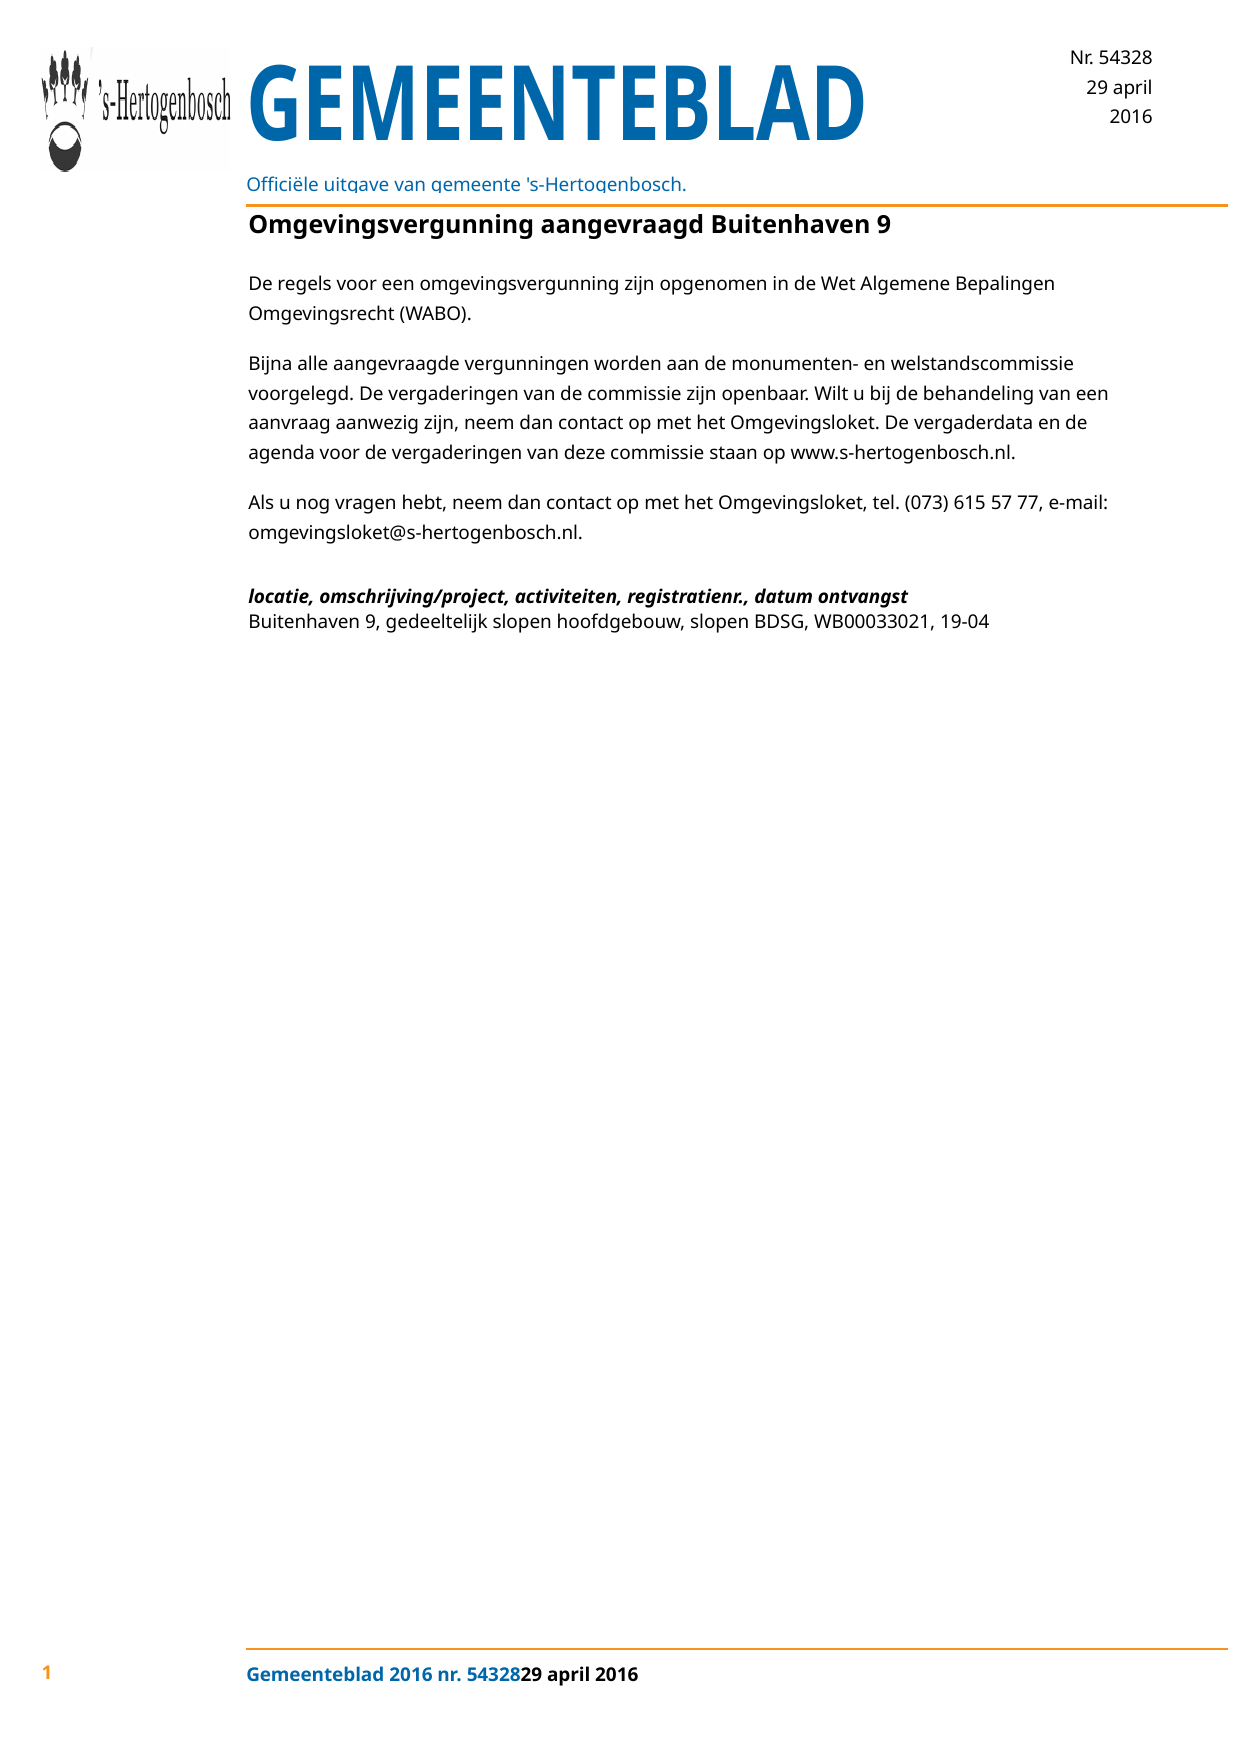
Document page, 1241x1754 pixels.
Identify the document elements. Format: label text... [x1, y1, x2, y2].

text Bijna alle aangevraagde vergunningen worden aan de monumenten- en welstandscommissie voorgelegd. De vergaderingen van de commissie zijn openbaar. Wilt u bij de behandeling van een aanvraag aanwezig zijn, neem dan contact op met het Omgevingsloket. De vergaderdata en de agenda voor de vergaderingen van deze commissie staan op www.s-hertogenbosch.nl. [248, 350, 1152, 465]
text Buitenhaven 9, gedeeltelijk slopen hoofdgebouw, slopen BDSG, WB00033021, 19-04 [248, 609, 1152, 634]
picture [41, 47, 231, 172]
text Omgevingsvergunning aangevraagd Buitenhaven 9 [248, 207, 1152, 241]
text locatie, omschrijving/project, activiteiten, registratienr., datum ontvangst [248, 583, 1152, 609]
text Als u nog vragen hebt, neem dan contact op met het Omgevingsloket, tel. (073) 615 57 77, e-mail: omgevingsloket@s-hertogenbosch.nl. [248, 489, 1152, 545]
text De regels voor een omgevingsvergunning zijn opgenomen in de Wet Algemene Bepalingen Omgevingsrecht (WABO). [248, 270, 1152, 326]
